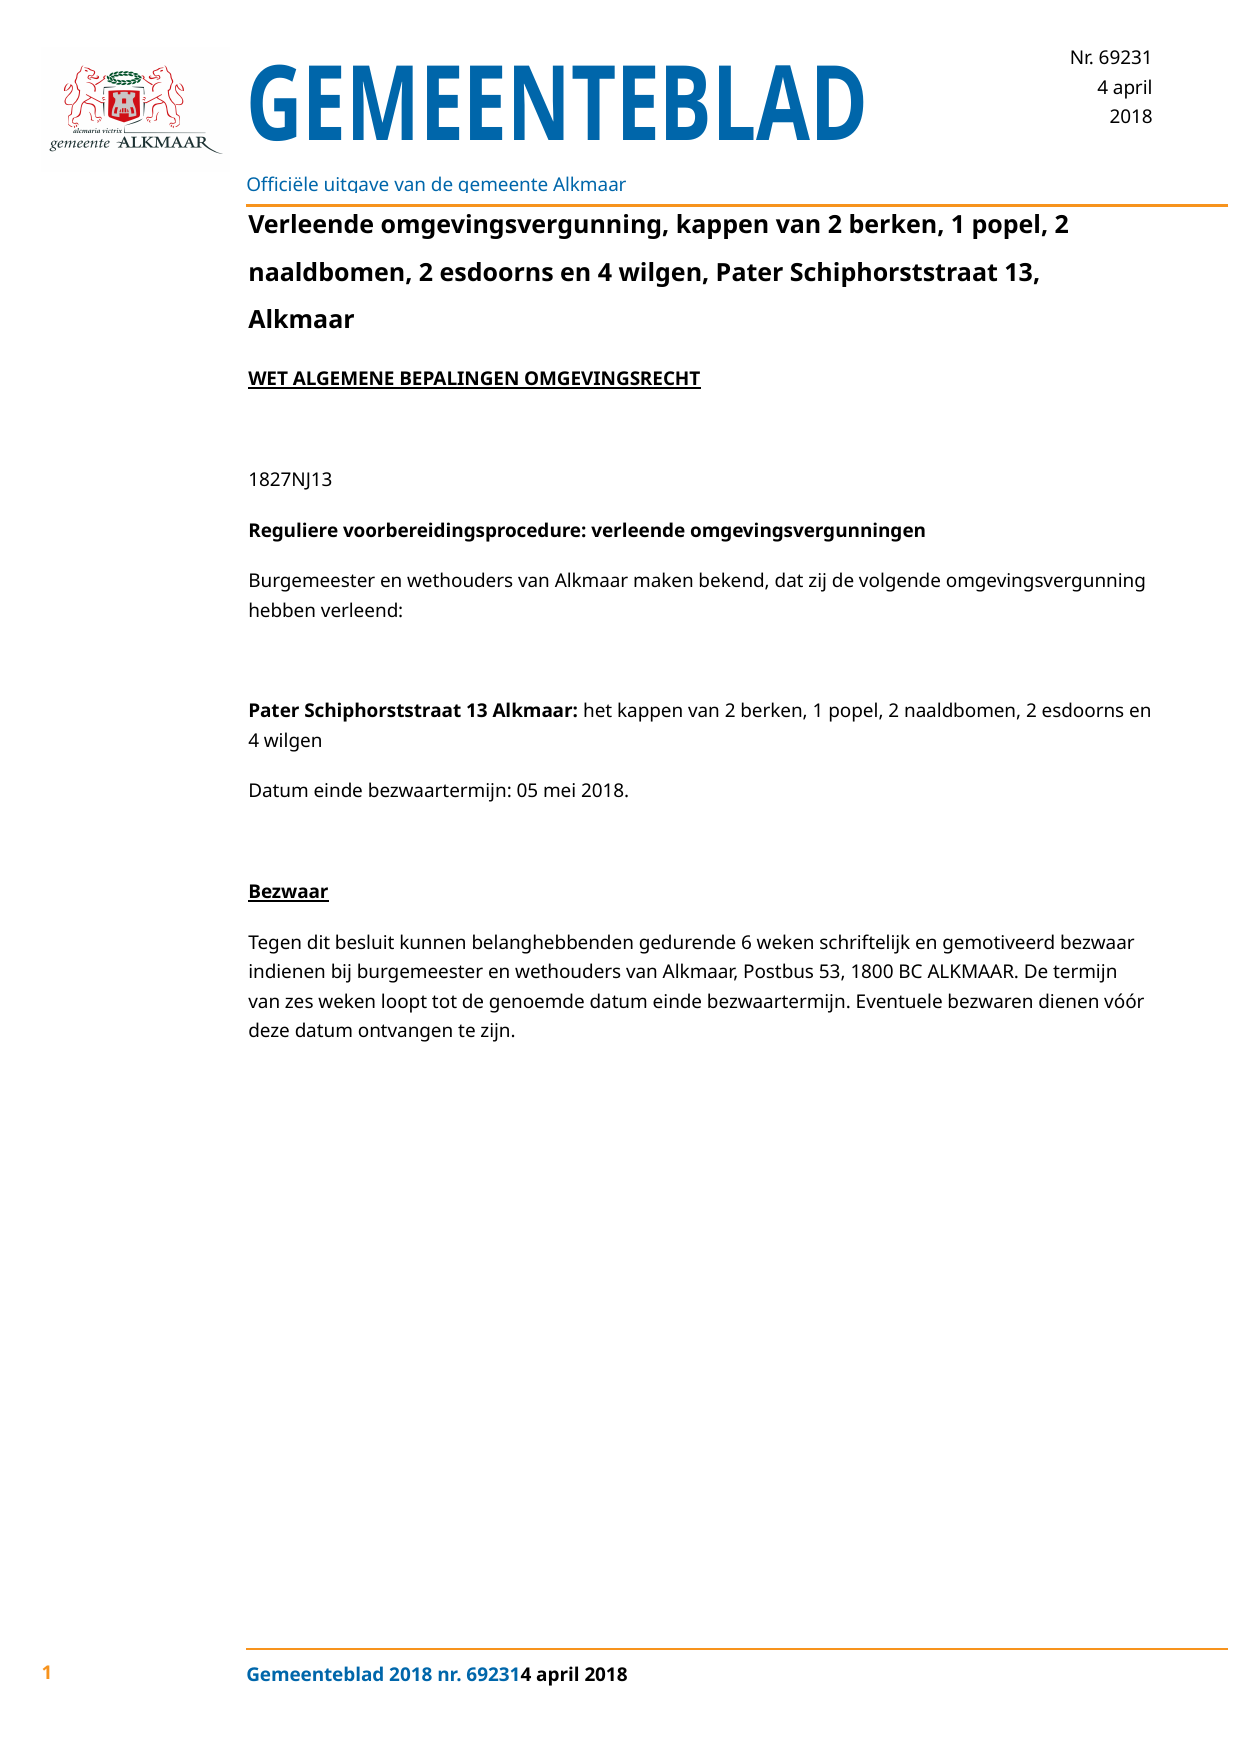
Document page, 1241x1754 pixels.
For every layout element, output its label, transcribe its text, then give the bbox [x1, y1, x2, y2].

text Datum einde bezwaartermijn: 05 mei 2018. [248, 778, 1152, 803]
text Bezwaar [248, 878, 1152, 904]
text Burgemeester en wethouders van Alkmaar maken bekend, dat zij de volgende omgevingsvergunning hebben verleend: [248, 567, 1152, 622]
picture [41, 47, 231, 172]
text Pater Schiphorststraat 13 Alkmaar: het kappen van 2 berken, 1 popel, 2 naaldbomen, 2 esdoorns en 4 wilgen [248, 698, 1152, 753]
text Reguliere voorbereidingsprocedure: verleende omgevingsvergunningen [248, 517, 1152, 542]
text Verleende omgevingsvergunning, kappen van 2 berken, 1 popel, 2 naaldbomen, 2 esdoorns en 4 wilgen, Pater Schiphorststraat 13, Alkmaar [248, 207, 1152, 336]
text Tegen dit besluit kunnen belanghebbenden gedurende 6 weken schriftelijk en gemotiveerd bezwaar indienen bij burgemeester en wethouders van Alkmaar, Postbus 53, 1800 BC ALKMAAR. De termijn van zes weken loopt tot de genoemde datum einde bezwaartermijn. Eventuele bezwaren dienen vóór deze datum ontvangen te zijn. [248, 929, 1152, 1043]
text WET ALGEMENE BEPALINGEN OMGEVINGSRECHT [248, 366, 1152, 391]
text 1827NJ13 [248, 466, 1152, 492]
